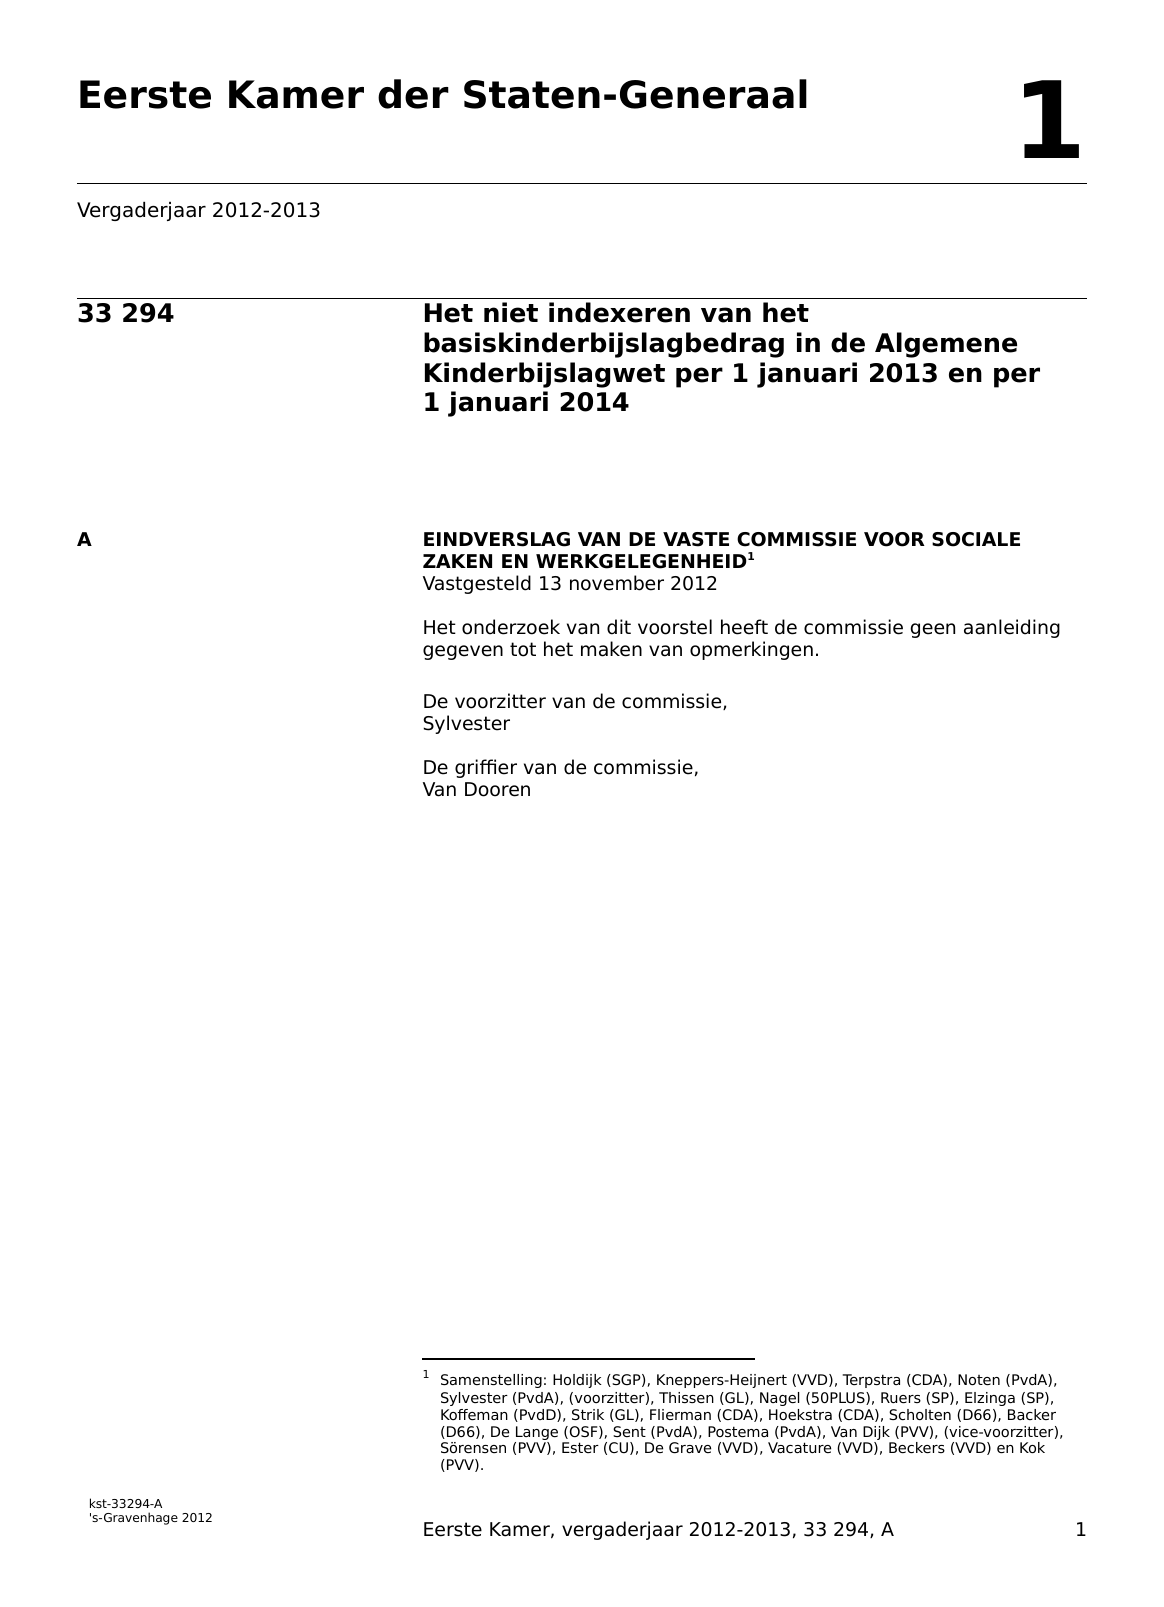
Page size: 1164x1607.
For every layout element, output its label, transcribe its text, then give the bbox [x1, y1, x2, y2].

table_header 1 [886, 59, 1087, 183]
text De voorzitter van de commissie, Sylvester [422, 691, 1087, 735]
text Het onderzoek van dit voorstel heeft de commissie geen aanleiding gegeven tot het maken van opmerkingen. [422, 617, 1087, 661]
table_header Eerste Kamer der Staten-Generaal [77, 59, 886, 183]
text 's-Gravenhage 2012 [88, 1511, 323, 1525]
table_cell Vergaderjaar 2012-2013 [77, 184, 1087, 298]
text Vastgesteld 13 november 2012 [422, 573, 1087, 595]
text Samenstelling: Holdijk (SGP), Kneppers-Heijnert (VVD), Terpstra (CDA), Noten (PvdA), Sylvester (PvdA), (voorzitter), Thissen (GL), Nagel (50PLUS), Ruers (SP), Elzinga (SP), Koffeman (PvdD), Strik (GL), Flierman (CDA), Hoekstra (CDA), Scholten (D66), Backer (D66), De Lange (OSF), Sent (PvdA), Postema (PvdA), Van Dijk (PVV), (vice-voorzitter), Sörensen (PVV), Ester (CU), De Grave (VVD), Vacature (VVD), Beckers (VVD) en Kok (PVV). [422, 1368, 1087, 1474]
text De griffier van de commissie, Van Dooren [422, 757, 1087, 801]
subtitle 33 294 Het niet indexeren van het basiskinderbijslagbedrag in de Algemene Kinderbijslagwet per 1 januari 2013 en per 1 januari 2014 [77, 299, 1087, 418]
subtitle A EINDVERSLAG VAN DE VASTE COMMISSIE VOOR SOCIALE ZAKEN EN WERKGELEGENHEID [77, 529, 1087, 573]
text kst-33294-A [88, 1497, 323, 1511]
